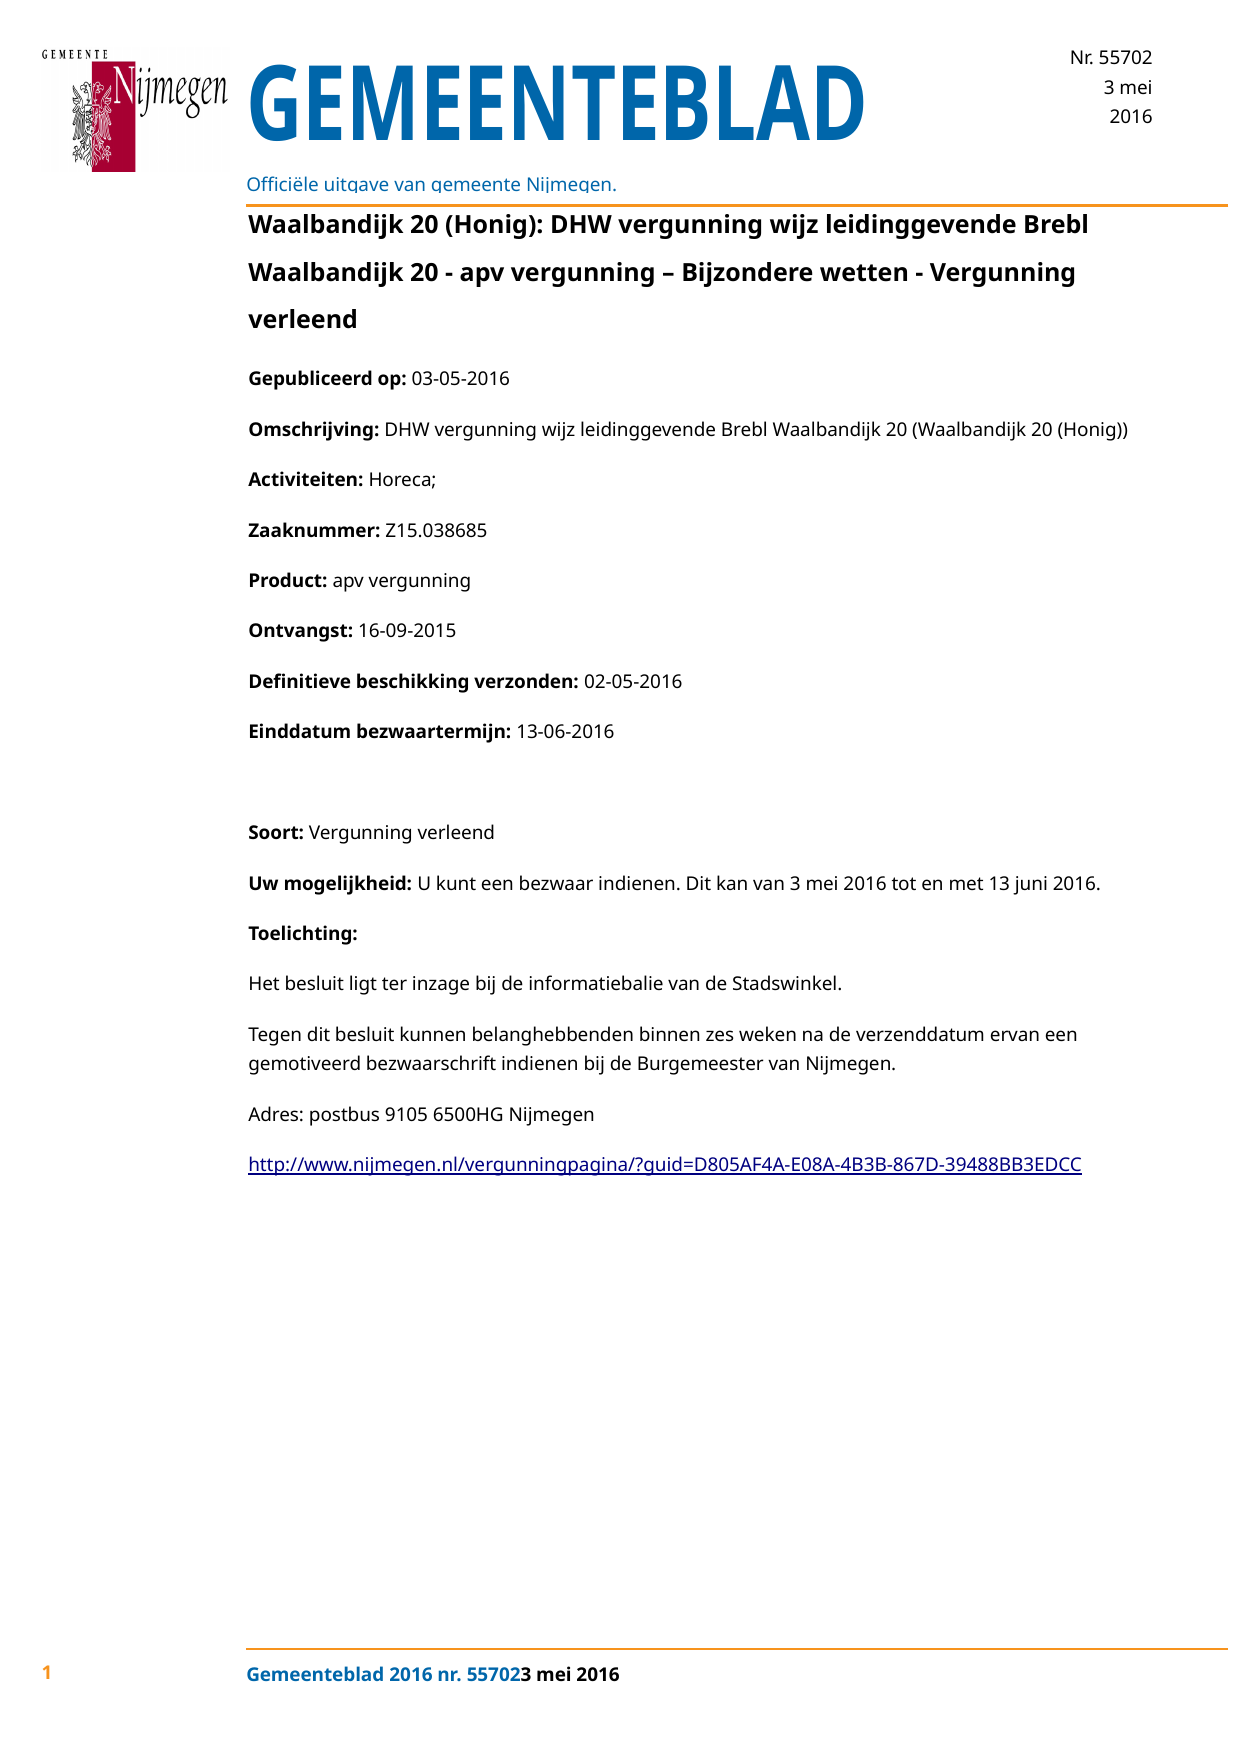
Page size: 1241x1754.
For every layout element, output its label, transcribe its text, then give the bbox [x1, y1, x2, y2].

text Einddatum bezwaartermijn: 13-06-2016 [248, 718, 1152, 744]
text Uw mogelijkheid: U kunt een bezwaar indienen. Dit kan van 3 mei 2016 tot en met 13 juni 2016. [248, 870, 1152, 895]
text Het besluit ligt ter inzage bij de informatiebalie van de Stadswinkel. [248, 971, 1152, 996]
text Ontvangst: 16-09-2015 [248, 618, 1152, 643]
text Adres: postbus 9105 6500HG Nijmegen [248, 1101, 1152, 1127]
text http://www.nijmegen.nl/vergunningpagina/?guid=D805AF4A-E08A-4B3B-867D-39488BB3EDCC [248, 1151, 1152, 1177]
text Omschrijving: DHW vergunning wijz leidinggevende Brebl Waalbandijk 20 (Waalbandijk 20 (Honig)) [248, 416, 1152, 442]
text Product: apv vergunning [248, 567, 1152, 593]
text Toelichting: [248, 920, 1152, 946]
text Definitieve beschikking verzonden: 02-05-2016 [248, 668, 1152, 694]
text Waalbandijk 20 (Honig): DHW vergunning wijz leidinggevende Brebl Waalbandijk 20 - apv vergunning – Bijzondere wetten - Vergunning verleend [248, 207, 1152, 336]
text Gepubliceerd op: 03-05-2016 [248, 366, 1152, 391]
text Soort: Vergunning verleend [248, 819, 1152, 845]
text Tegen dit besluit kunnen belanghebbenden binnen zes weken na de verzenddatum ervan een gemotiveerd bezwaarschrift indienen bij de Burgemeester van Nijmegen. [248, 1021, 1152, 1076]
text Zaaknummer: Z15.038685 [248, 517, 1152, 542]
picture [41, 47, 231, 172]
text Activiteiten: Horeca; [248, 466, 1152, 492]
